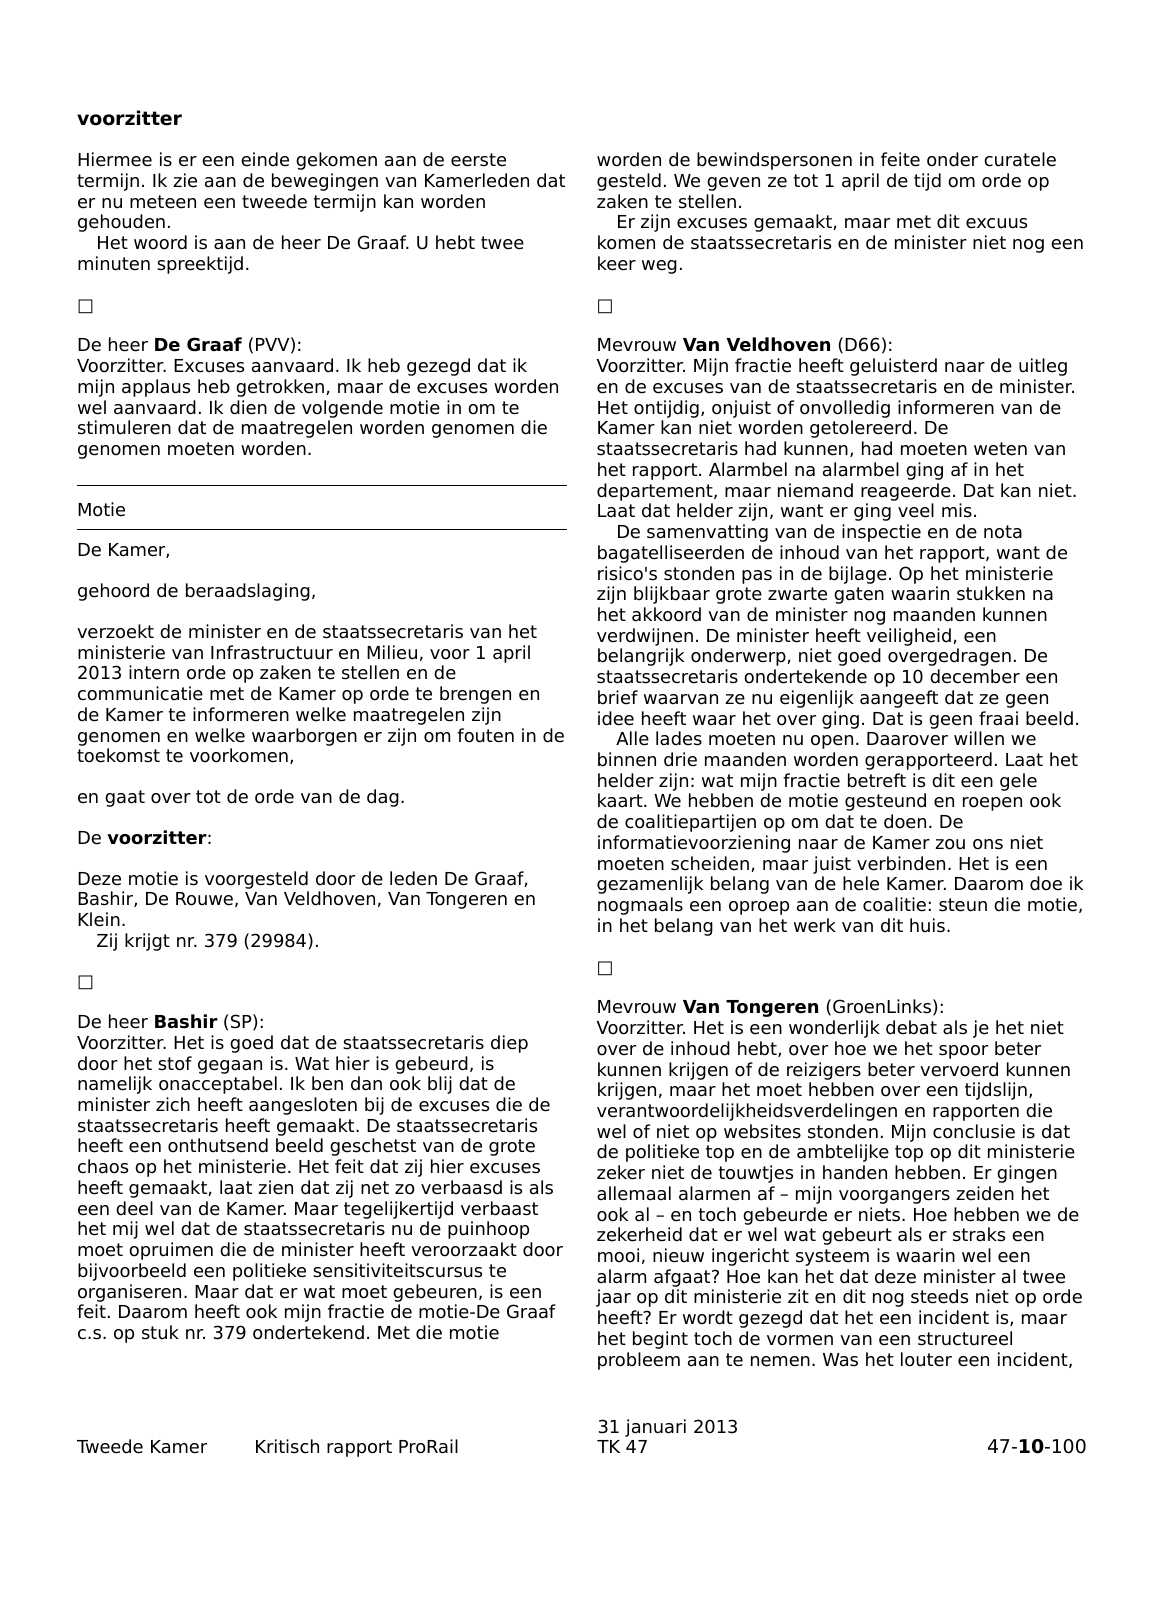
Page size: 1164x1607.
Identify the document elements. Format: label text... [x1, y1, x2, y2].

text Het woord is aan de heer De Graaf. U hebt twee minuten spreektijd. [77, 233, 567, 274]
text Alle lades moeten nu open. Daarover willen we binnen drie maanden worden gerapporteerd. Laat het helder zijn: wat mijn fractie betreft is dit een gele kaart. We hebben de motie gesteund en roepen ook de coalitiepartijen op om dat te doen. De informatievoorziening naar de Kamer zou ons niet moeten scheiden, maar juist verbinden. Het is een gezamenlijk belang van de hele Kamer. Daarom doe ik nogmaals een oproep aan de coalitie: steun die motie, in het belang van het werk van dit huis. [596, 729, 1087, 936]
text □ [596, 294, 1087, 315]
text De heer Bashir (SP): [77, 1012, 567, 1033]
text Voorzitter. Het is goed dat de staatssecretaris diep door het stof gegaan is. Wat hier is gebeurd, is namelijk onacceptabel. Ik ben dan ook blij dat de minister zich heeft aangesloten bij de excuses die de staatssecretaris heeft gemaakt. De staatssecretaris heeft een onthutsend beeld geschetst van de grote chaos op het ministerie. Het feit dat zij hier excuses heeft gemaakt, laat zien dat zij net zo verbaasd is als een deel van de Kamer. Maar tegelijkertijd verbaast het mij wel dat de staatssecretaris nu de puinhoop moet opruimen die de minister heeft veroorzaakt door bijvoorbeeld een politieke sensitiviteitscursus te organiseren. Maar dat er wat moet gebeuren, is een feit. Daarom heeft ook mijn fractie de motie-De Graaf c.s. op stuk nr. 379 ondertekend. Met die motie [77, 1033, 567, 1344]
text □ [77, 971, 567, 992]
text Voorzitter. Het is een wonderlijk debat als je het niet over de inhoud hebt, over hoe we het spoor beter kunnen krijgen of de reizigers beter vervoerd kunnen krijgen, maar het moet hebben over een tijdslijn, verantwoordelijkheidsverdelingen en rapporten die wel of niet op websites stonden. Mijn conclusie is dat de politieke top en de ambtelijke top op dit ministerie zeker niet de touwtjes in handen hebben. Er gingen allemaal alarmen af – mijn voorgangers zeiden het ook al – en toch gebeurde er niets. Hoe hebben we de zekerheid dat er wel wat gebeurt als er straks een mooi, nieuw ingericht systeem is waarin wel een alarm afgaat? Hoe kan het dat deze minister al twee jaar op dit ministerie zit en dit nog steeds niet op orde heeft? Er wordt gezegd dat het een incident is, maar het begint toch de vormen van een structureel probleem aan te nemen. Was het louter een incident, [596, 1018, 1087, 1370]
text Voorzitter. Mijn fractie heeft geluisterd naar de uitleg en de excuses van de staatssecretaris en de minister. Het ontijdig, onjuist of onvolledig informeren van de Kamer kan niet worden getolereerd. De staatssecretaris had kunnen, had moeten weten van het rapport. Alarmbel na alarmbel ging af in het departement, maar niemand reageerde. Dat kan niet. Laat dat helder zijn, want er ging veel mis. [596, 356, 1087, 522]
text Deze motie is voorgesteld door de leden De Graaf, Bashir, De Rouwe, Van Veldhoven, Van Tongeren en Klein. [77, 868, 567, 931]
text Mevrouw Van Tongeren (GroenLinks): [596, 997, 1087, 1018]
text De voorzitter: [77, 828, 567, 848]
text Er zijn excuses gemaakt, maar met dit excuus komen de staatssecretaris en de minister niet nog een keer weg. [596, 212, 1087, 274]
text worden de bewindspersonen in feite onder curatele gesteld. We geven ze tot 1 april de tijd om orde op zaken te stellen. [596, 150, 1087, 212]
text gehoord de beraadslaging, [77, 581, 567, 602]
text De Kamer, [77, 540, 567, 561]
text De heer De Graaf (PVV): [77, 335, 567, 356]
text en gaat over tot de orde van de dag. [77, 787, 567, 808]
text De samenvatting van de inspectie en de nota bagatelliseerden de inhoud van het rapport, want de risico's stonden pas in de bijlage. Op het ministerie zijn blijkbaar grote zwarte gaten waarin stukken na het akkoord van de minister nog maanden kunnen verdwijnen. De minister heeft veiligheid, een belangrijk onderwerp, niet goed overgedragen. De staatssecretaris ondertekende op 10 december een brief waarvan ze nu eigenlijk aangeeft dat ze geen idee heeft waar het over ging. Dat is geen fraai beeld. [596, 522, 1087, 729]
text □ [596, 956, 1087, 977]
text Motie [77, 499, 567, 520]
text Hiermee is er een einde gekomen aan de eerste termijn. Ik zie aan de bewegingen van Kamerleden dat er nu meteen een tweede termijn kan worden gehouden. [77, 150, 567, 233]
text verzoekt de minister en de staatssecretaris van het ministerie van Infrastructuur en Milieu, voor 1 april 2013 intern orde op zaken te stellen en de communicatie met de Kamer op orde te brengen en de Kamer te informeren welke maatregelen zijn genomen en welke waarborgen er zijn om fouten in de toekomst te voorkomen, [77, 622, 567, 767]
text Voorzitter. Excuses aanvaard. Ik heb gezegd dat ik mijn applaus heb getrokken, maar de excuses worden wel aanvaard. Ik dien de volgende motie in om te stimuleren dat de maatregelen worden genomen die genomen moeten worden. [77, 356, 567, 460]
text Mevrouw Van Veldhoven (D66): [596, 335, 1087, 356]
text □ [77, 294, 567, 315]
text Zij krijgt nr. 379 (29984). [77, 931, 567, 951]
